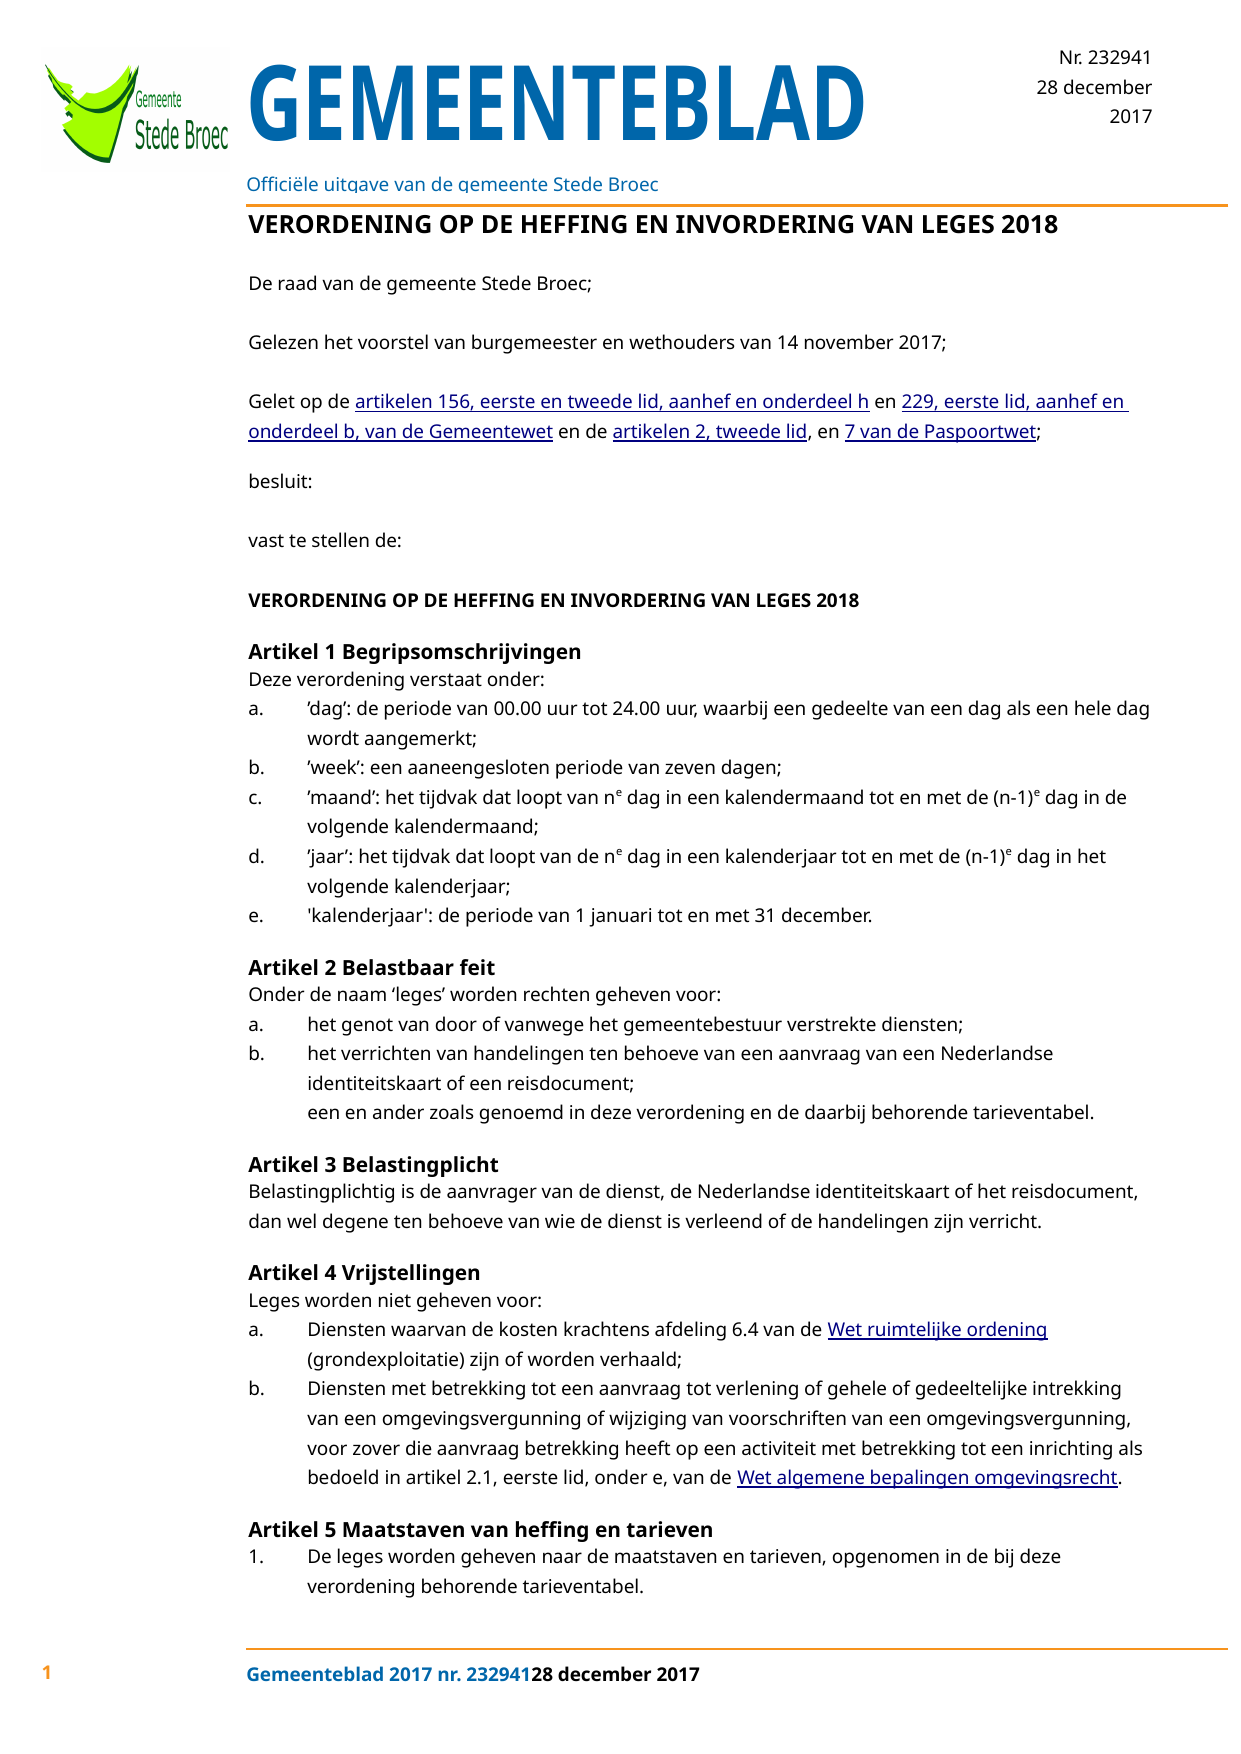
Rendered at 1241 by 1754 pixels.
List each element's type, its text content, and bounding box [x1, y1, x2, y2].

text Gelezen het voorstel van burgemeester en wethouders van 14 november 2017; [248, 329, 1152, 355]
picture [41, 47, 231, 172]
list ’jaar’: het tijdvak dat loopt van de ne dag in een kalenderjaar tot en met de (n-1)e dag in het volgende kalenderjaar; [248, 843, 1152, 898]
text VERORDENING OP DE HEFFING EN INVORDERING VAN LEGES 2018 [248, 587, 1152, 613]
text Artikel 5 Maatstaven van heffing en tarieven [248, 1515, 1152, 1543]
list ’maand’: het tijdvak dat loopt van ne dag in een kalendermaand tot en met de (n-1)e dag in de volgende kalendermaand; [248, 784, 1152, 839]
list een en ander zoals genoemd in deze verordening en de daarbij behorende tarieventabel. [248, 1099, 1152, 1125]
text besluit: [248, 468, 1152, 494]
list De leges worden geheven naar de maatstaven en tarieven, opgenomen in de bij deze verordening behorende tarieventabel. [248, 1543, 1152, 1598]
list 'kalenderjaar': de periode van 1 januari tot en met 31 december. [248, 902, 1152, 928]
text Leges worden niet geheven voor: [248, 1287, 1152, 1313]
list Diensten met betrekking tot een aanvraag tot verlening of gehele of gedeeltelijke intrekking van een omgevingsvergunning of wijziging van voorschriften van een omgevingsvergunning, voor zover die aanvraag betrekking heeft op een activiteit met betrekking tot een inrichting als bedoeld in artikel 2.1, eerste lid, onder e, van de Wet algemene bepalingen omgevingsrecht. [248, 1376, 1152, 1490]
list ’week’: een aaneengesloten periode van zeven dagen; [248, 754, 1152, 780]
list Diensten waarvan de kosten krachtens afdeling 6.4 van de Wet ruimtelijke ordening (grondexploitatie) zijn of worden verhaald; [248, 1316, 1152, 1372]
list ’dag’: de periode van 00.00 uur tot 24.00 uur, waarbij een gedeelte van een dag als een hele dag wordt aangemerkt; [248, 695, 1152, 751]
text Belastingplichtig is de aanvrager van de dienst, de Nederlandse identiteitskaart of het reisdocument, dan wel degene ten behoeve van wie de dienst is verleend of de handelingen zijn verricht. [248, 1178, 1152, 1234]
text Artikel 2 Belastbaar feit [248, 953, 1152, 981]
text De raad van de gemeente Stede Broec; [248, 270, 1152, 296]
text Gelet op de artikelen 156, eerste en tweede lid, aanhef en onderdeel h en 229, eerste lid, aanhef en onderdeel b, van de Gemeentewet en de artikelen 2, tweede lid, en 7 van de Paspoortwet; [248, 389, 1152, 444]
text Artikel 3 Belastingplicht [248, 1150, 1152, 1178]
list het verrichten van handelingen ten behoeve van een aanvraag van een Nederlandse identiteitskaart of een reisdocument; [248, 1040, 1152, 1096]
list het genot van door of vanwege het gemeentebestuur verstrekte diensten; [248, 1011, 1152, 1037]
text VERORDENING OP DE HEFFING EN INVORDERING VAN LEGES 2018 [248, 207, 1152, 241]
text Deze verordening verstaat onder: [248, 666, 1152, 691]
text Artikel 4 Vrijstellingen [248, 1258, 1152, 1287]
text Artikel 1 Begripsomschrijvingen [248, 637, 1152, 666]
text Onder de naam ‘leges’ worden rechten geheven voor: [248, 981, 1152, 1007]
text vast te stellen de: [248, 528, 1152, 553]
